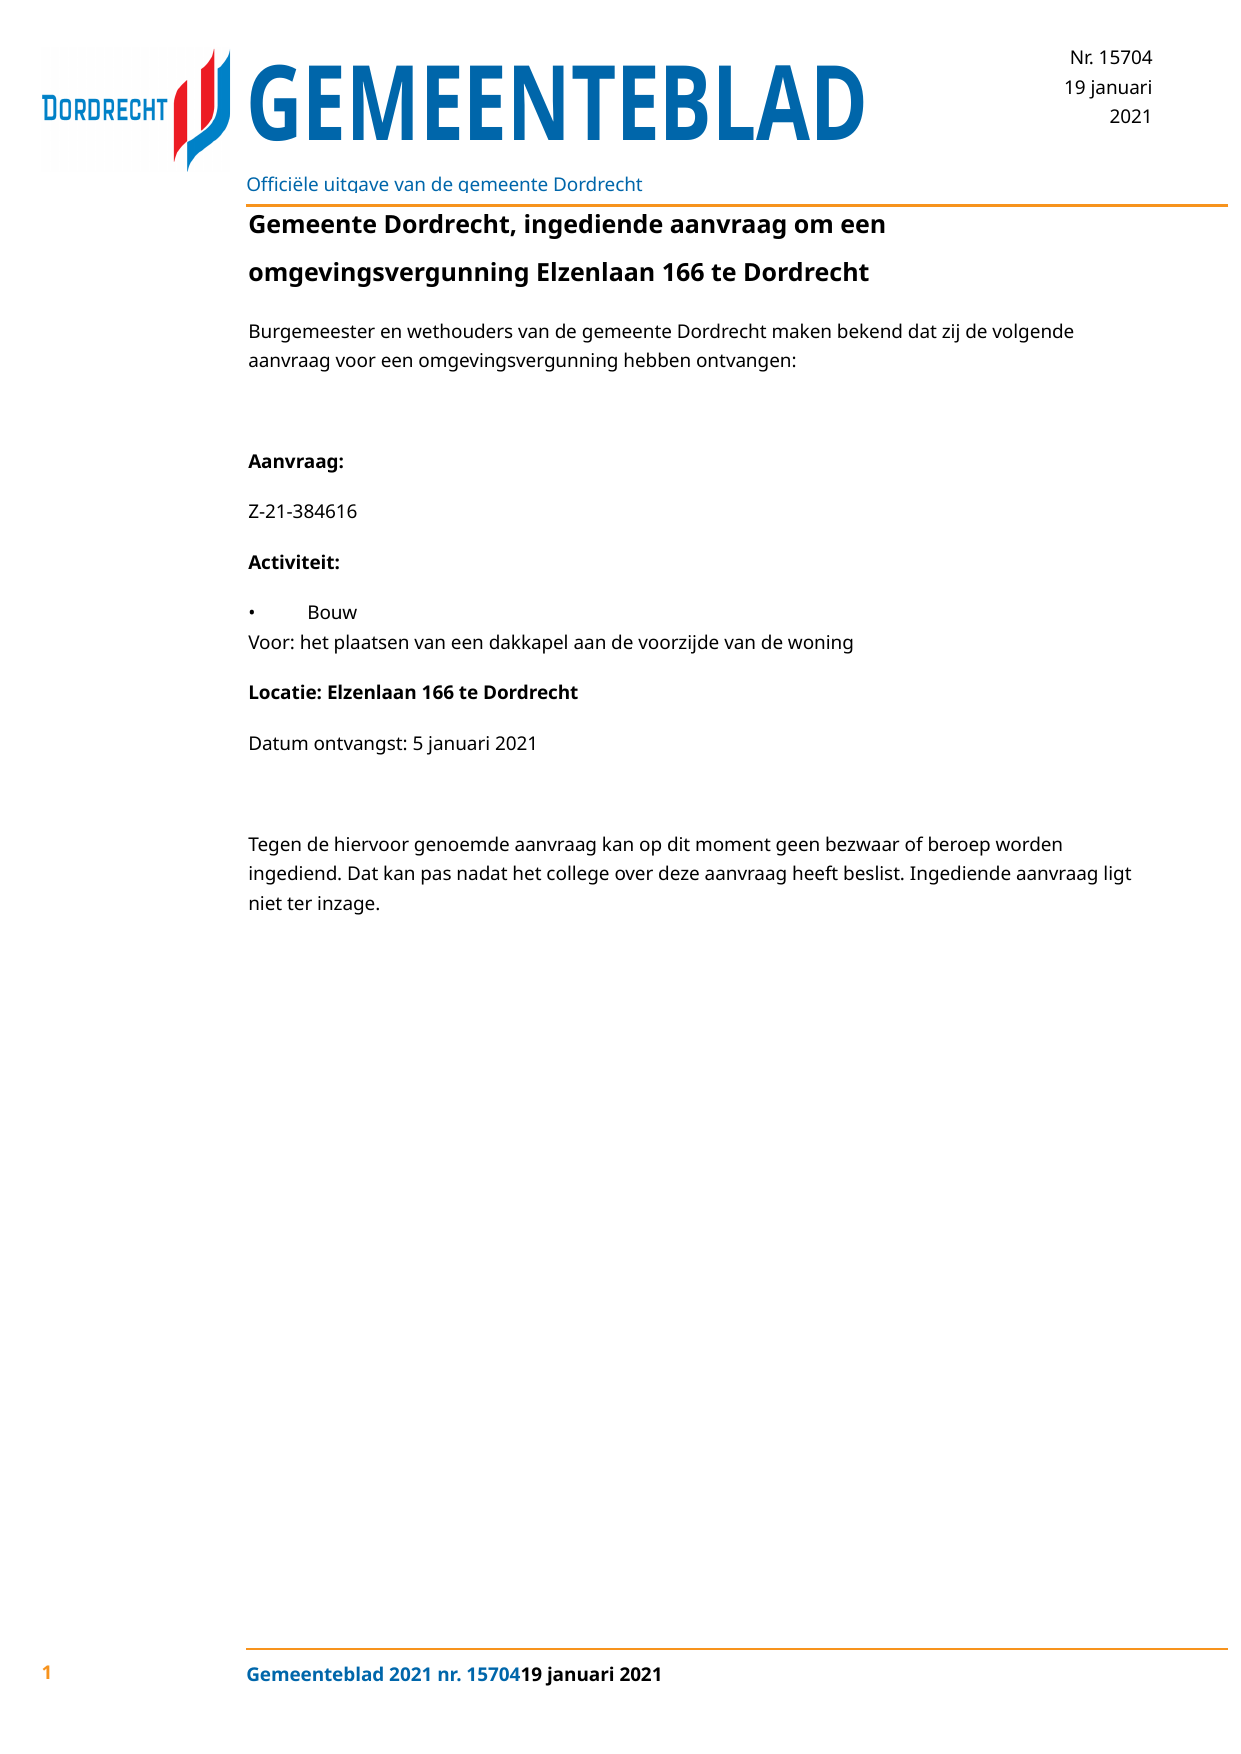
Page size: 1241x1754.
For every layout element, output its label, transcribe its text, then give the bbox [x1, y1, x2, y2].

list Bouw [248, 599, 1152, 625]
text Burgemeester en wethouders van de gemeente Dordrecht maken bekend dat zij de volgende aanvraag voor een omgevingsvergunning hebben ontvangen: [248, 318, 1152, 373]
text Z-21-384616 [248, 499, 1152, 524]
text Locatie: Elzenlaan 166 te Dordrecht [248, 679, 1152, 705]
picture [41, 47, 231, 172]
text Activiteit: [248, 549, 1152, 575]
text Datum ontvangst: 5 januari 2021 [248, 730, 1152, 756]
text Tegen de hiervoor genoemde aanvraag kan op dit moment geen bezwaar of beroep worden ingediend. Dat kan pas nadat het college over deze aanvraag heeft beslist. Ingediende aanvraag ligt niet ter inzage. [248, 831, 1152, 916]
text Gemeente Dordrecht, ingediende aanvraag om een omgevingsvergunning Elzenlaan 166 te Dordrecht [248, 207, 1152, 288]
text Aanvraag: [248, 448, 1152, 474]
text Voor: het plaatsen van een dakkapel aan de voorzijde van de woning [248, 629, 1152, 655]
